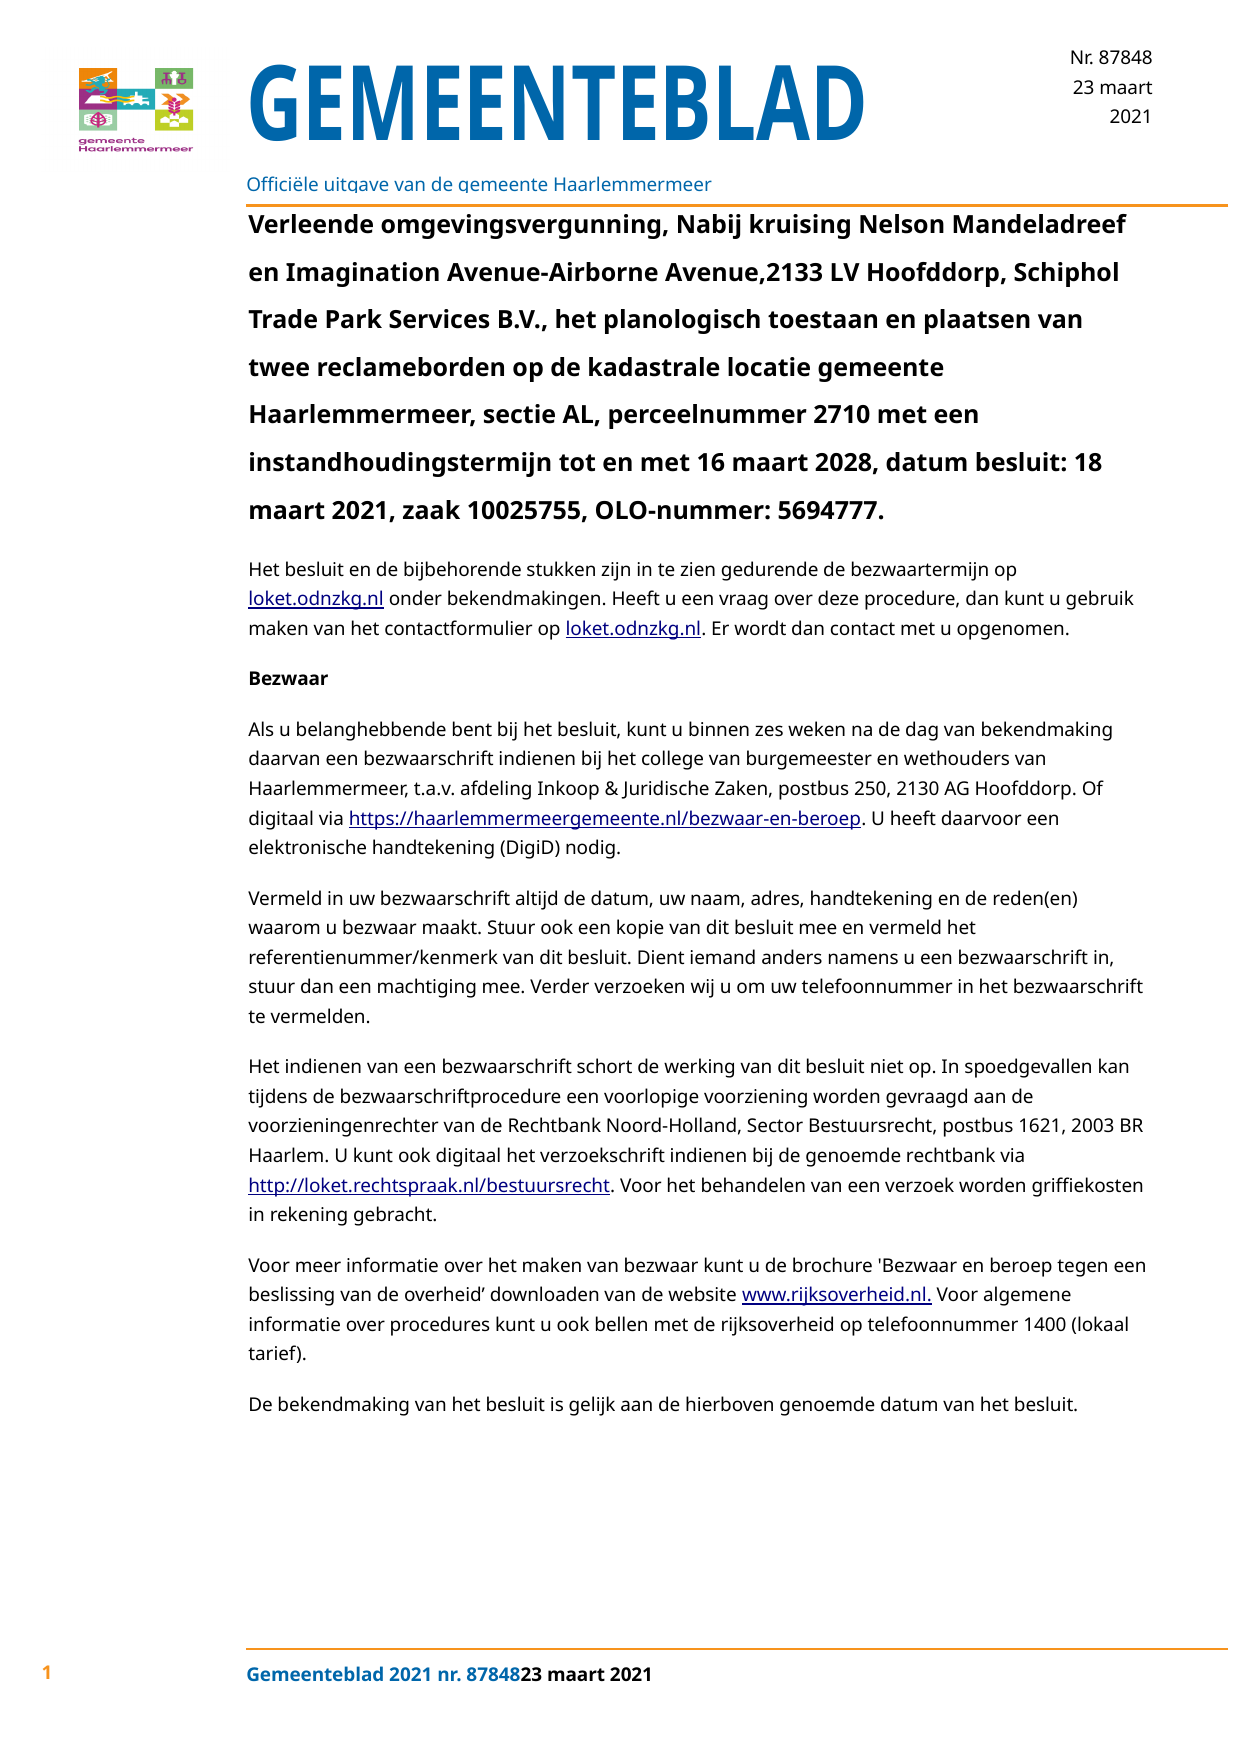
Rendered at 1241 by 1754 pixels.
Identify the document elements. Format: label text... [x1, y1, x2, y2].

picture [41, 47, 231, 172]
text Het besluit en de bijbehorende stukken zijn in te zien gedurende de bezwaartermijn op loket.odnzkg.nl onder bekendmakingen. Heeft u een vraag over deze procedure, dan kunt u gebruik maken van het contactformulier op loket.odnzkg.nl. Er wordt dan contact met u opgenomen. [248, 556, 1152, 641]
text Bezwaar [248, 666, 1152, 691]
text Als u belanghebbende bent bij het besluit, kunt u binnen zes weken na de dag van bekendmaking daarvan een bezwaarschrift indienen bij het college van burgemeester en wethouders van Haarlemmermeer, t.a.v. afdeling Inkoop & Juridische Zaken, postbus 250, 2130 AG Hoofddorp. Of digitaal via https://haarlemmermeergemeente.nl/bezwaar-en-beroep. U heeft daarvoor een elektronische handtekening (DigiD) nodig. [248, 716, 1152, 860]
text Het indienen van een bezwaarschrift schort de werking van dit besluit niet op. In spoedgevallen kan tijdens de bezwaarschriftprocedure een voorlopige voorziening worden gevraagd aan de voorzieningenrechter van de Rechtbank Noord-Holland, Sector Bestuursrecht, postbus 1621, 2003 BR Haarlem. U kunt ook digitaal het verzoekschrift indienen bij de genoemde rechtbank via http://loket.rechtspraak.nl/bestuursrecht. Voor het behandelen van een verzoek worden griffiekosten in rekening gebracht. [248, 1053, 1152, 1227]
text Vermeld in uw bezwaarschrift altijd de datum, uw naam, adres, handtekening en de reden(en) waarom u bezwaar maakt. Stuur ook een kopie van dit besluit mee en vermeld het referentienummer/kenmerk van dit besluit. Dient iemand anders namens u een bezwaarschrift in, stuur dan een machtiging mee. Verder verzoeken wij u om uw telefoonnummer in het bezwaarschrift te vermelden. [248, 885, 1152, 1029]
text Voor meer informatie over het maken van bezwaar kunt u de brochure 'Bezwaar en beroep tegen een beslissing van de overheid’ downloaden van de website www.rijksoverheid.nl. Voor algemene informatie over procedures kunt u ook bellen met de rijksoverheid op telefoonnummer 1400 (lokaal tarief). [248, 1252, 1152, 1366]
text Verleende omgevingsvergunning, Nabij kruising Nelson Mandeladreef en Imagination Avenue-Airborne Avenue,2133 LV Hoofddorp, Schiphol Trade Park Services B.V., het planologisch toestaan en plaatsen van twee reclameborden op de kadastrale locatie gemeente Haarlemmermeer, sectie AL, perceelnummer 2710 met een instandhoudingstermijn tot en met 16 maart 2028, datum besluit: 18 maart 2021, zaak 10025755, OLO-nummer: 5694777. [248, 207, 1152, 526]
text De bekendmaking van het besluit is gelijk aan de hierboven genoemde datum van het besluit. [248, 1391, 1152, 1417]
